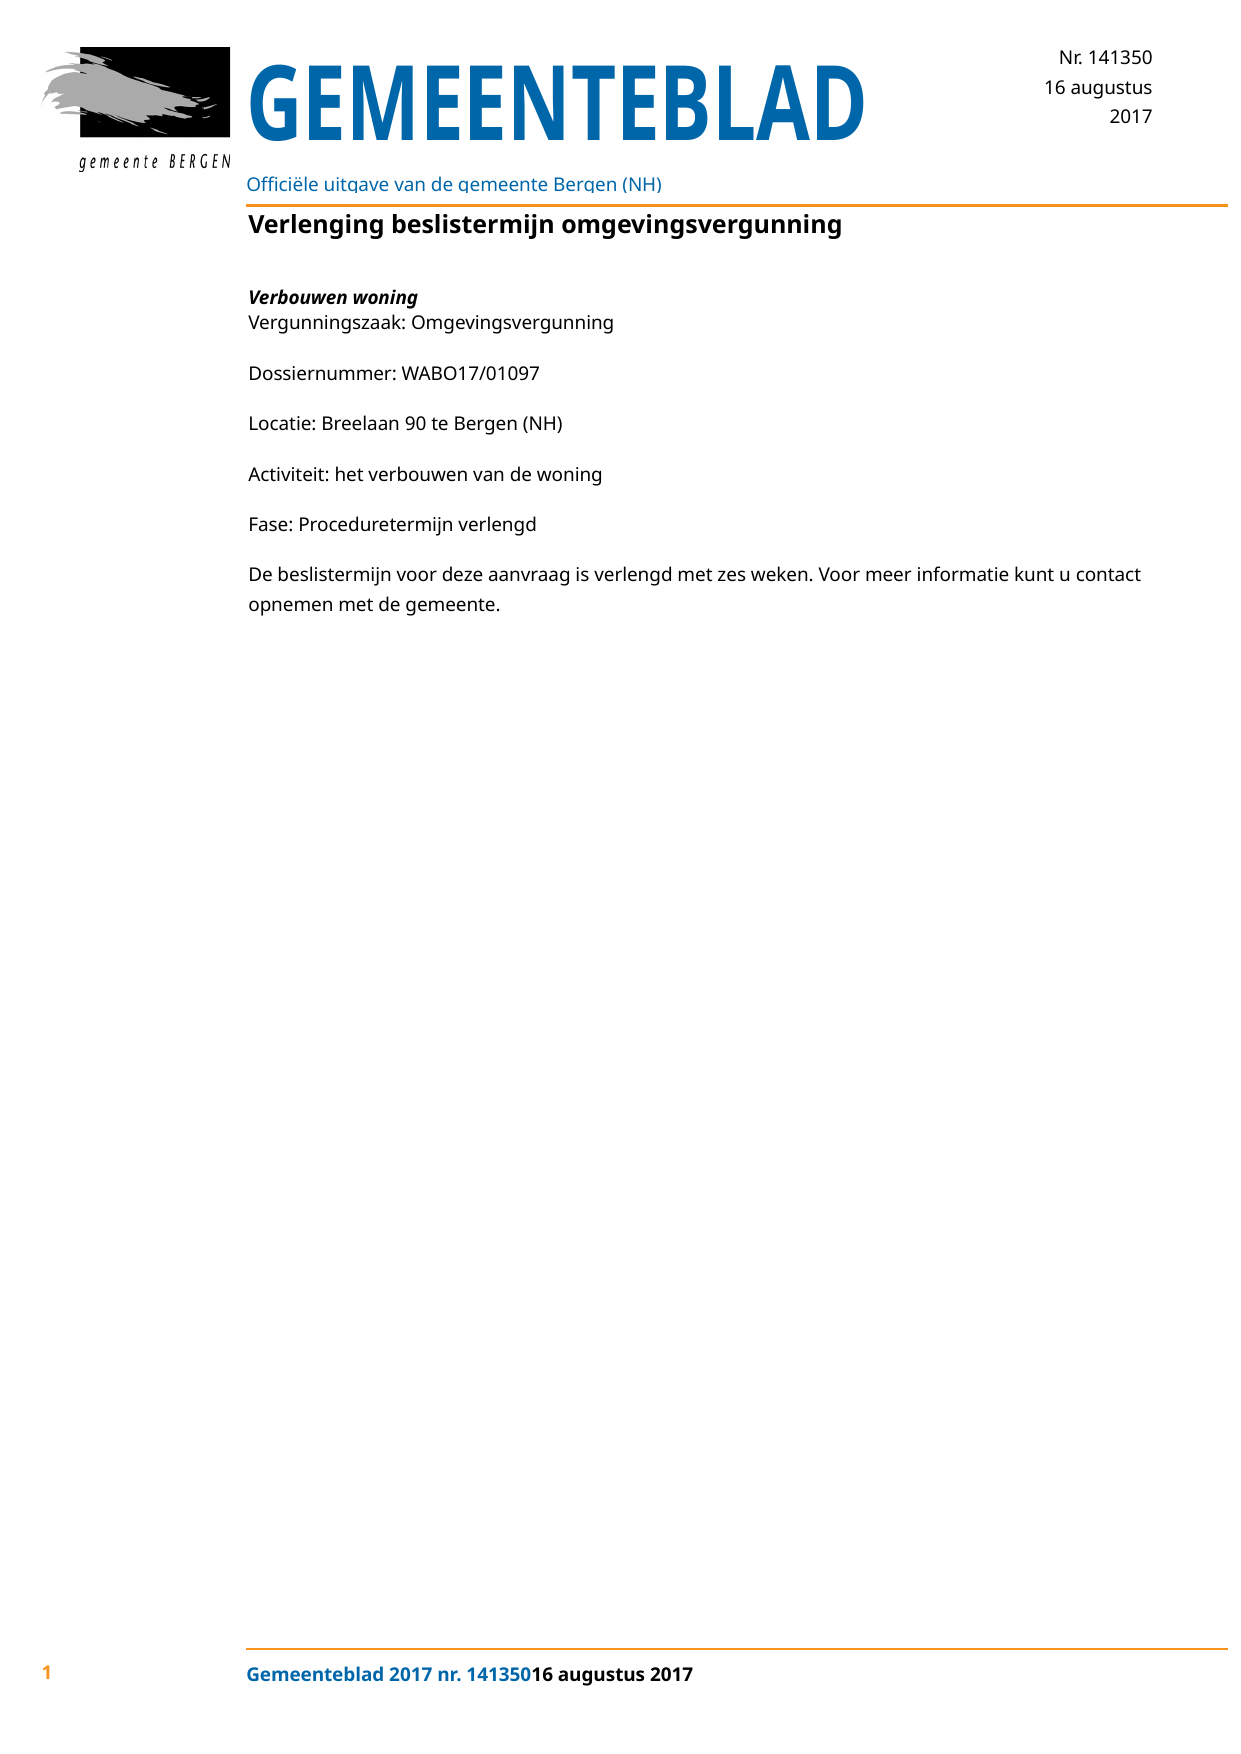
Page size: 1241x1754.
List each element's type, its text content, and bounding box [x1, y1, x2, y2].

text Dossiernummer: WABO17/01097 [248, 360, 1152, 386]
text Activiteit: het verbouwen van de woning [248, 461, 1152, 487]
text De beslistermijn voor deze aanvraag is verlengd met zes weken. Voor meer informatie kunt u contact opnemen met de gemeente. [248, 562, 1152, 617]
text Verbouwen woning [248, 284, 1152, 309]
text Fase: Proceduretermijn verlengd [248, 511, 1152, 537]
picture [41, 47, 231, 172]
text Verlenging beslistermijn omgevingsvergunning [248, 207, 1152, 241]
text Vergunningszaak: Omgevingsvergunning [248, 309, 1152, 335]
text Locatie: Breelaan 90 te Bergen (NH) [248, 410, 1152, 436]
